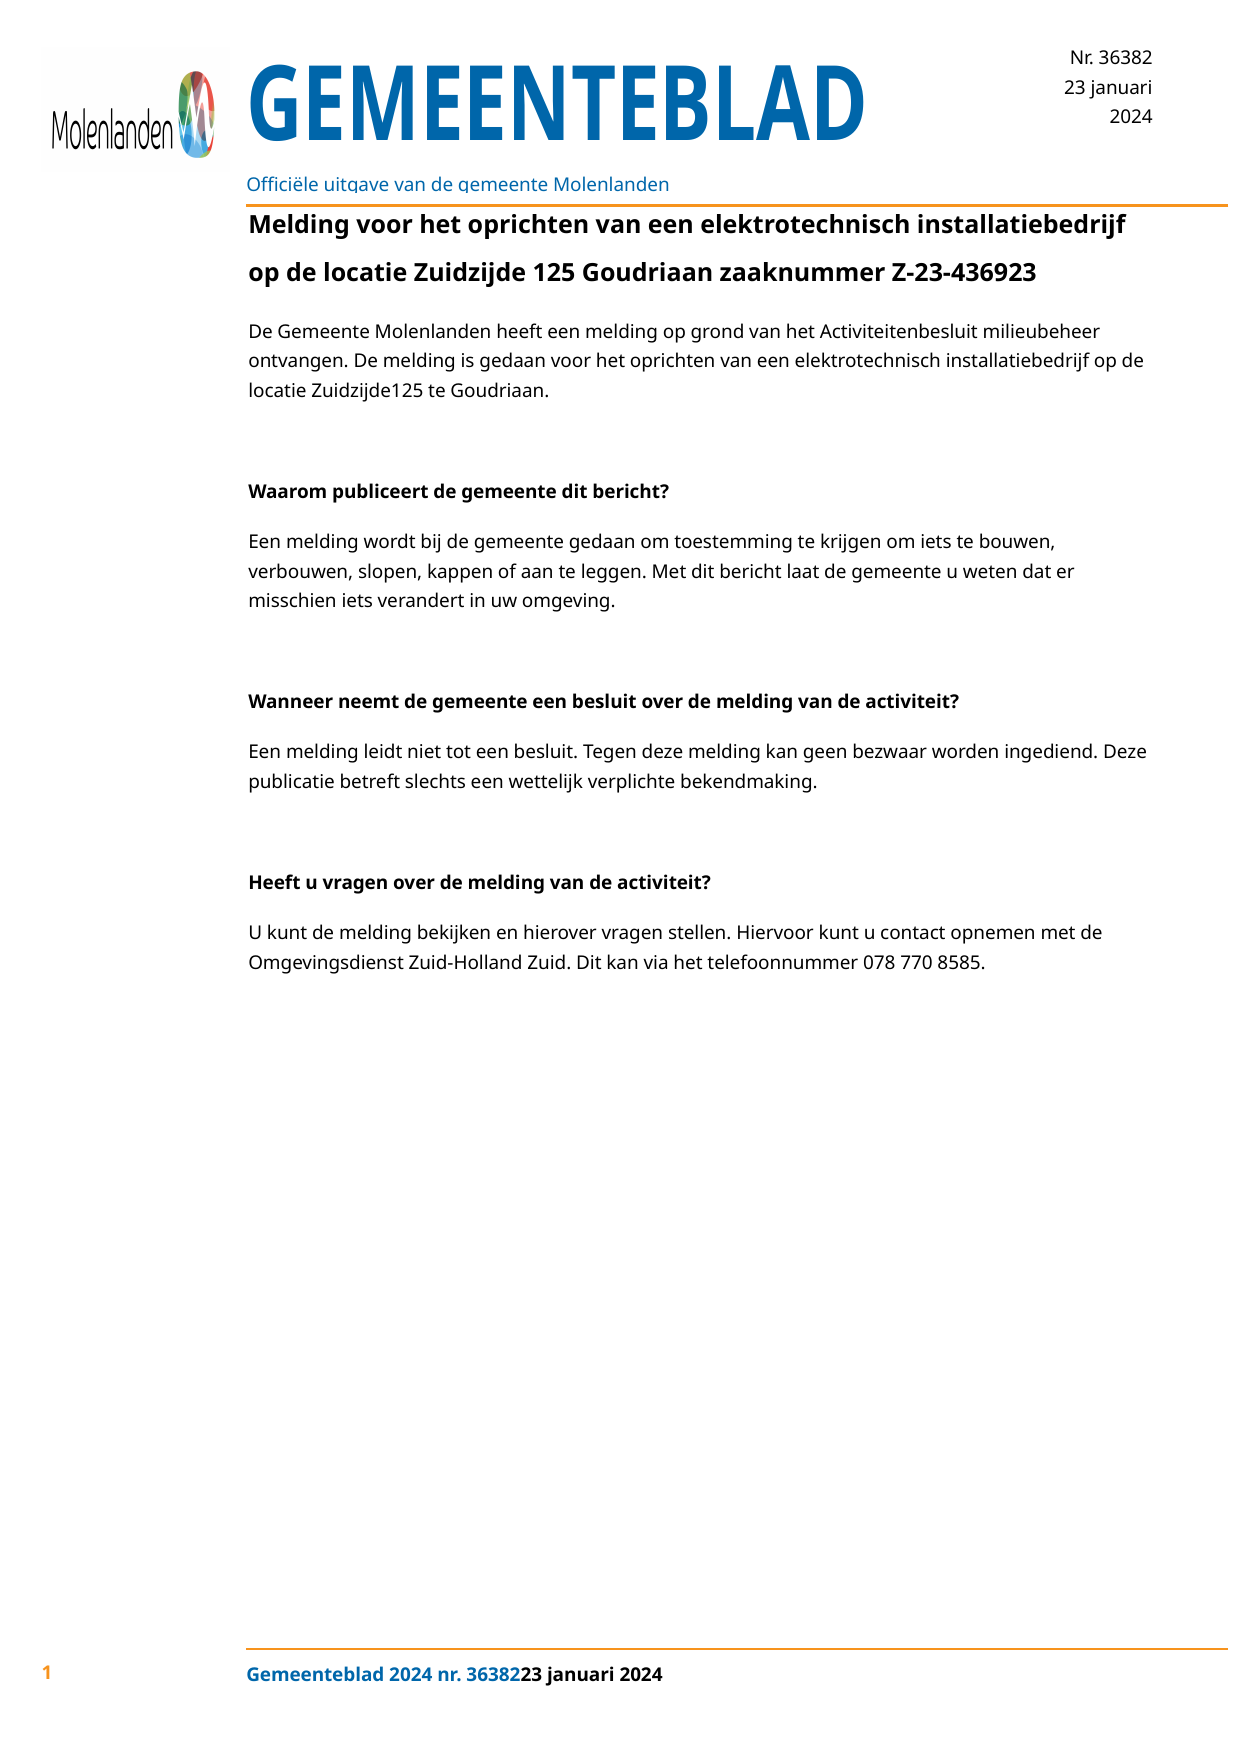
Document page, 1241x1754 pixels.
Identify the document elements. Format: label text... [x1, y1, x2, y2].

text U kunt de melding bekijken en hierover vragen stellen. Hiervoor kunt u contact opnemen met de Omgevingsdienst Zuid-Holland Zuid. Dit kan via het telefoonnummer 078 770 8585. [248, 919, 1152, 975]
text Waarom publiceert de gemeente dit bericht? [248, 478, 1152, 504]
text Een melding leidt niet tot een besluit. Tegen deze melding kan geen bezwaar worden ingediend. Deze publicatie betreft slechts een wettelijk verplichte bekendmaking. [248, 739, 1152, 794]
picture [41, 47, 231, 172]
text Wanneer neemt de gemeente een besluit over de melding van de activiteit? [248, 688, 1152, 714]
text Heeft u vragen over de melding van de activiteit? [248, 869, 1152, 895]
text De Gemeente Molenlanden heeft een melding op grond van het Activiteitenbesluit milieubeheer ontvangen. De melding is gedaan voor het oprichten van een elektrotechnisch installatiebedrijf op de locatie Zuidzijde125 te Goudriaan. [248, 318, 1152, 403]
text Melding voor het oprichten van een elektrotechnisch installatiebedrijf op de locatie Zuidzijde 125 Goudriaan zaaknummer Z-23-436923 [248, 207, 1152, 288]
text Een melding wordt bij de gemeente gedaan om toestemming te krijgen om iets te bouwen, verbouwen, slopen, kappen of aan te leggen. Met dit bericht laat de gemeente u weten dat er misschien iets verandert in uw omgeving. [248, 528, 1152, 613]
